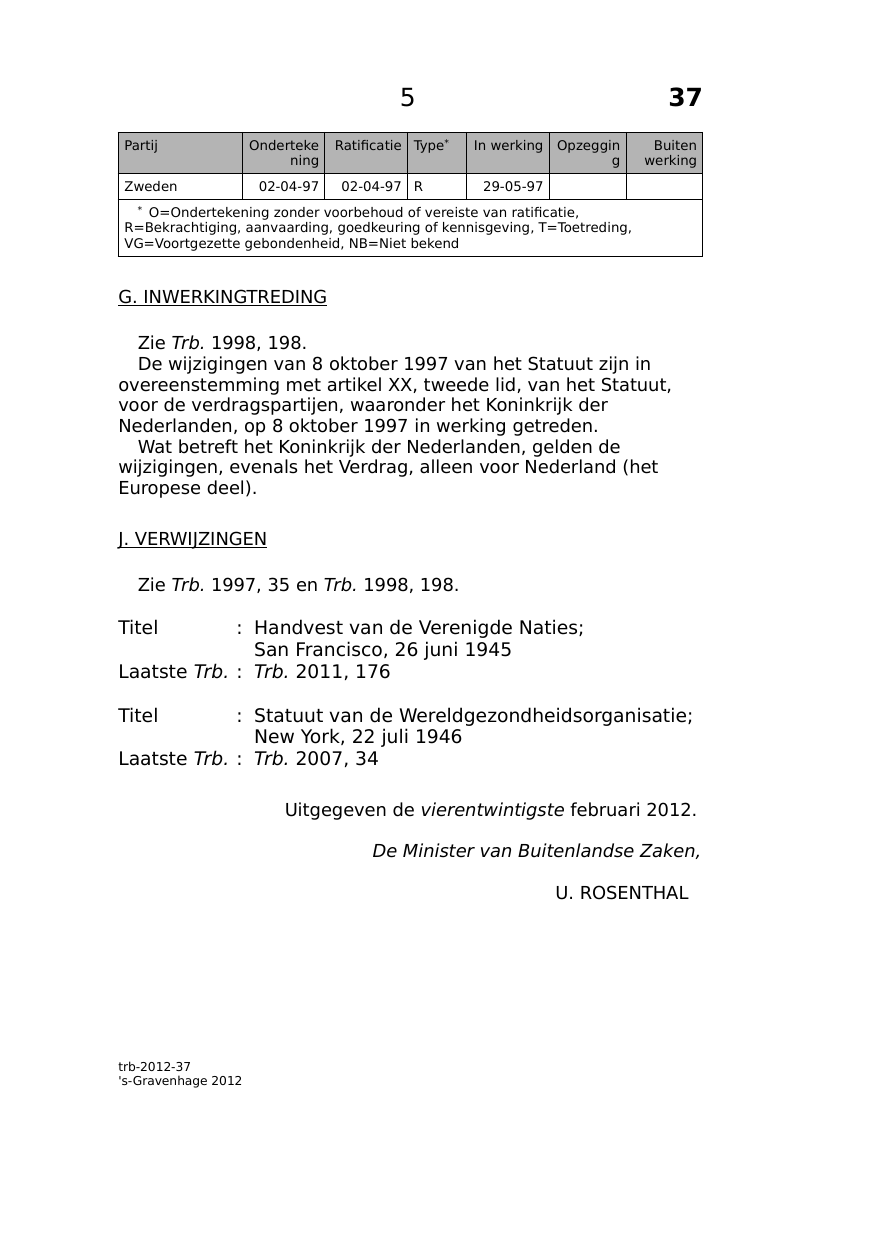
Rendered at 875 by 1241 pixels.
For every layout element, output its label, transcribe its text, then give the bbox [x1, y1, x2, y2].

table_cell [118, 683, 236, 705]
text De Minister van Buitenlandse Zaken, U. ROSENTHAL [118, 841, 703, 903]
text De wijzigingen van 8 oktober 1997 van het Statuut zijn in overeenstemming met artikel XX, tweede lid, van het Statuut, voor de verdragspartijen, waaronder het Koninkrijk der Nederlanden, op 8 oktober 1997 in werking getreden. [118, 354, 703, 437]
table_header Ratificatie [325, 133, 407, 173]
table_cell Trb. 2007, 34 [254, 749, 703, 770]
table_cell Titel [118, 705, 236, 748]
table_cell [254, 683, 703, 705]
table_cell * O=Ondertekening zonder voorbehoud of vereiste van ratificatie, R=Bekrachtiging, aanvaarding, goedkeuring of kennisgeving, T=Toetreding, VG=Voortgezette gebondenheid, NB=Niet bekend [119, 200, 702, 256]
table_cell Zweden [119, 174, 242, 199]
table_cell [236, 683, 254, 705]
text trb-2012-37 [118, 1060, 352, 1074]
table_cell 02-04-97 [325, 174, 407, 199]
subtitle J. VERWIJZINGEN [118, 529, 703, 549]
table_cell 29-05-97 [467, 174, 549, 199]
subtitle G. INWERKINGTREDING [118, 287, 703, 308]
table_cell : [236, 749, 254, 770]
table_header In werking [467, 133, 549, 173]
table_cell : [236, 705, 254, 748]
table_cell 02-04-97 [243, 174, 324, 199]
table_header Type* [408, 133, 466, 173]
table_header Titel [118, 617, 236, 661]
table_cell : [236, 661, 254, 683]
table_cell [550, 174, 626, 199]
table_header Handvest van de Verenigde Naties; San Francisco, 26 juni 1945 [254, 617, 703, 661]
table_cell [627, 174, 702, 199]
text Wat betreft het Koninkrijk der Nederlanden, gelden de wijzigingen, evenals het Verdrag, alleen voor Nederland (het Europese deel). [118, 437, 703, 499]
table_cell Laatste Trb. [118, 661, 236, 683]
table_header Partij [119, 133, 242, 173]
text Zie Trb. 1998, 198. [118, 333, 703, 354]
table_header Ondertekening [243, 133, 324, 173]
text Zie Trb. 1997, 35 en Trb. 1998, 198. [118, 574, 703, 595]
text Uitgegeven de vierentwintigste februari 2012. [118, 800, 703, 821]
table_cell Laatste Trb. [118, 749, 236, 770]
table_cell R [408, 174, 466, 199]
table_header Buiten werking [627, 133, 702, 173]
table_cell Statuut van de Wereldgezondheidsorganisatie; New York, 22 juli 1946 [254, 705, 703, 748]
table_cell Trb. 2011, 176 [254, 661, 703, 683]
text 's-Gravenhage 2012 [118, 1074, 352, 1088]
table_header : [236, 617, 254, 661]
table_header Opzegging [550, 133, 626, 173]
